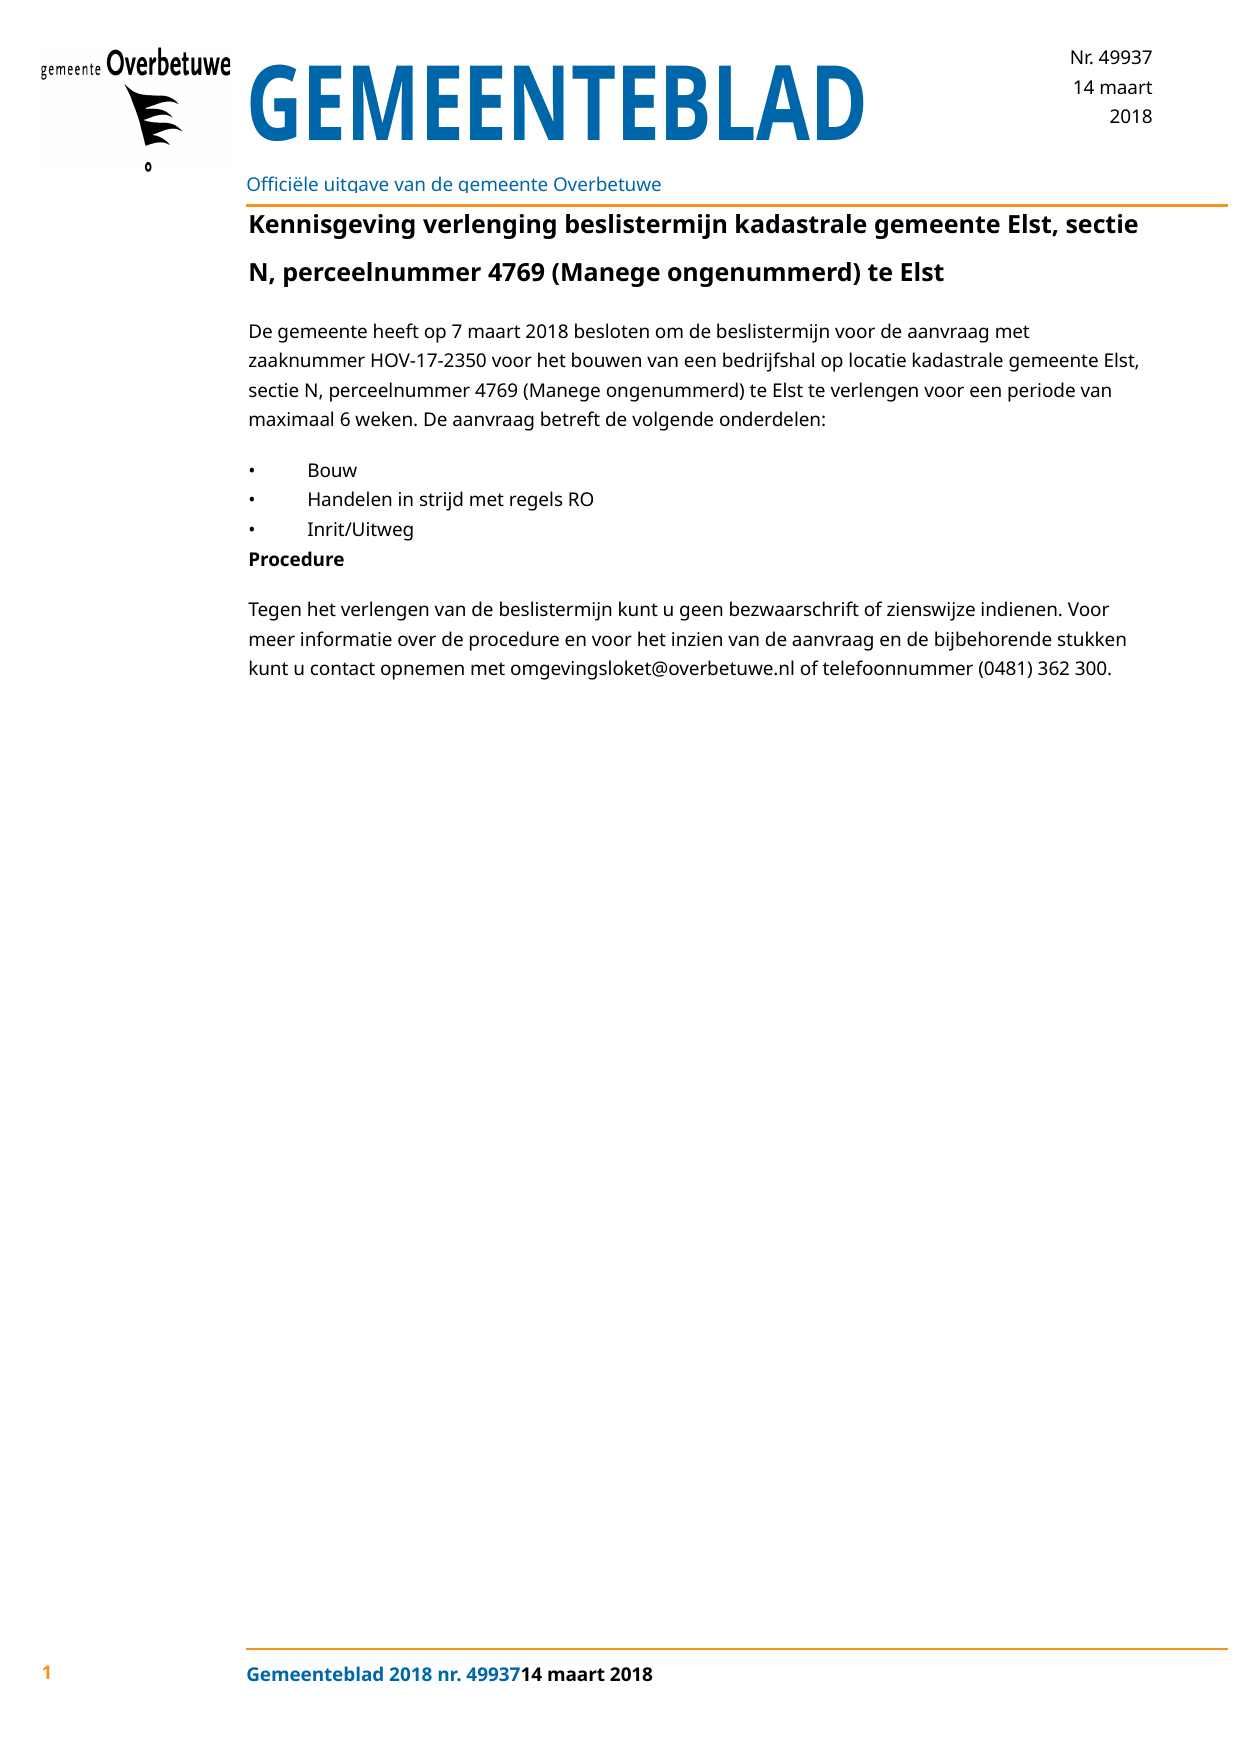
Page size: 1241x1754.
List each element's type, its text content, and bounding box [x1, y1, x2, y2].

text Kennisgeving verlenging beslistermijn kadastrale gemeente Elst, sectie N, perceelnummer 4769 (Manege ongenummerd) te Elst [248, 207, 1152, 288]
text Procedure [248, 546, 1152, 572]
text Tegen het verlengen van de beslistermijn kunt u geen bezwaarschrift of zienswijze indienen. Voor meer informatie over de procedure en voor het inzien van de aanvraag en de bijbehorende stukken kunt u contact opnemen met omgevingsloket@overbetuwe.nl of telefoonnummer (0481) 362 300. [248, 596, 1152, 681]
text De gemeente heeft op 7 maart 2018 besloten om de beslistermijn voor de aanvraag met zaaknummer HOV-17-2350 voor het bouwen van een bedrijfshal op locatie kadastrale gemeente Elst, sectie N, perceelnummer 4769 (Manege ongenummerd) te Elst te verlengen voor een periode van maximaal 6 weken. De aanvraag betreft de volgende onderdelen: [248, 318, 1152, 432]
picture [41, 47, 231, 172]
list Handelen in strijd met regels RO [248, 487, 1152, 512]
list Bouw [248, 457, 1152, 483]
list Inrit/Uitweg [248, 516, 1152, 542]
